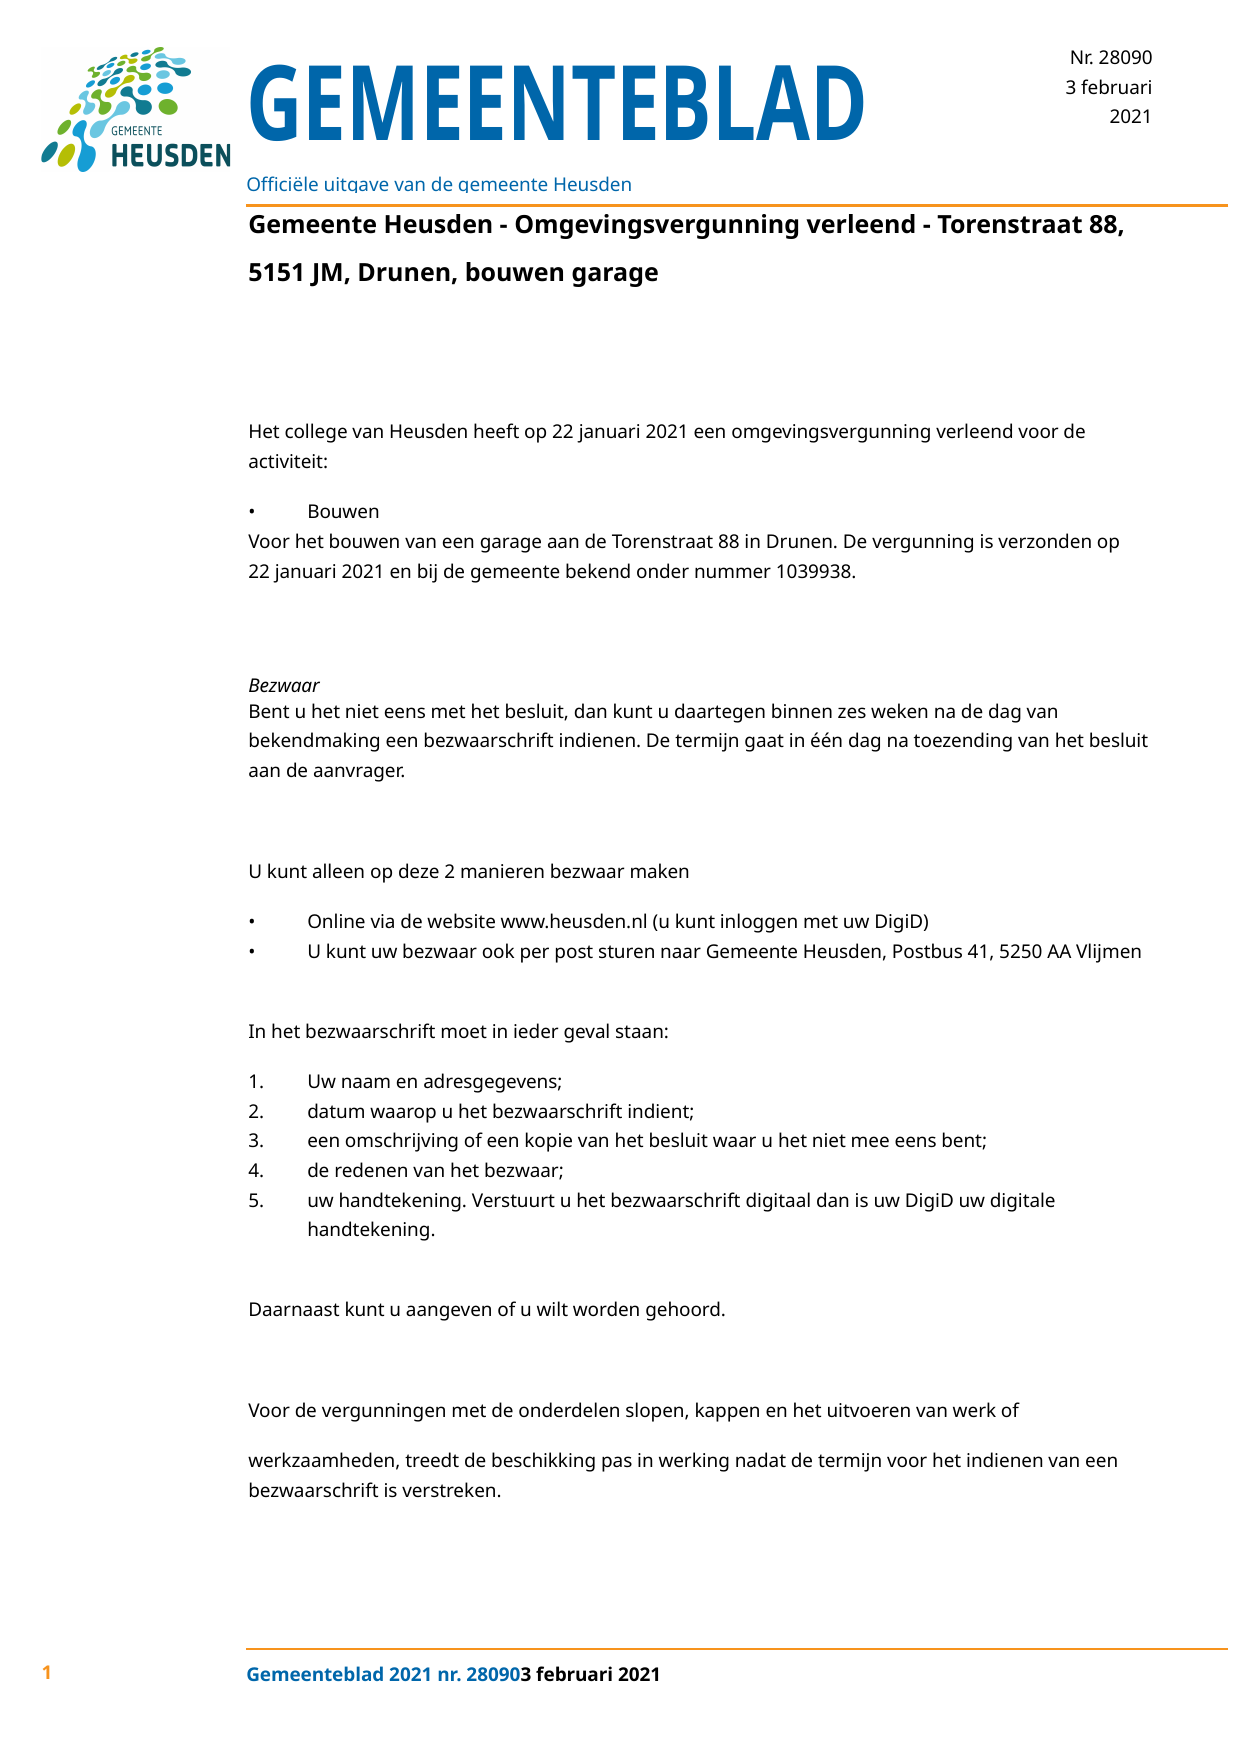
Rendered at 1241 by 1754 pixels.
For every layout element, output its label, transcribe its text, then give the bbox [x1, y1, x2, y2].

list Uw naam en adresgegevens; [248, 1068, 1152, 1094]
picture [41, 47, 231, 172]
text Het college van Heusden heeft op 22 januari 2021 een omgevingsvergunning verleend voor de activiteit: [248, 419, 1152, 474]
text Voor het bouwen van een garage aan de Torenstraat 88 in Drunen. De vergunning is verzonden op 22 januari 2021 en bij de gemeente bekend onder nummer 1039938. [248, 528, 1152, 584]
text Gemeente Heusden - Omgevingsvergunning verleend - Torenstraat 88, 5151 JM, Drunen, bouwen garage [248, 207, 1152, 288]
text Voor de vergunningen met de onderdelen slopen, kappen en het uitvoeren van werk of [248, 1397, 1152, 1423]
text In het bezwaarschrift moet in ieder geval staan: [248, 1018, 1152, 1044]
list U kunt uw bezwaar ook per post sturen naar Gemeente Heusden, Postbus 41, 5250 AA Vlijmen [248, 938, 1152, 964]
text Daarnaast kunt u aangeven of u wilt worden gehoord. [248, 1296, 1152, 1322]
list datum waarop u het bezwaarschrift indient; [248, 1098, 1152, 1124]
text Bezwaar [248, 672, 1152, 698]
text werkzaamheden, treedt de beschikking pas in werking nadat de termijn voor het indienen van een bezwaarschrift is verstreken. [248, 1448, 1152, 1503]
list Bouwen [248, 499, 1152, 524]
list uw handtekening. Verstuurt u het bezwaarschrift digitaal dan is uw DigiD uw digitale handtekening. [248, 1187, 1152, 1242]
text U kunt alleen op deze 2 manieren bezwaar maken [248, 858, 1152, 884]
list Online via de website www.heusden.nl (u kunt inloggen met uw DigiD) [248, 908, 1152, 934]
list de redenen van het bezwaar; [248, 1157, 1152, 1183]
list een omschrijving of een kopie van het besluit waar u het niet mee eens bent; [248, 1128, 1152, 1153]
text Bent u het niet eens met het besluit, dan kunt u daartegen binnen zes weken na de dag van bekendmaking een bezwaarschrift indienen. De termijn gaat in één dag na toezending van het besluit aan de aanvrager. [248, 698, 1152, 783]
